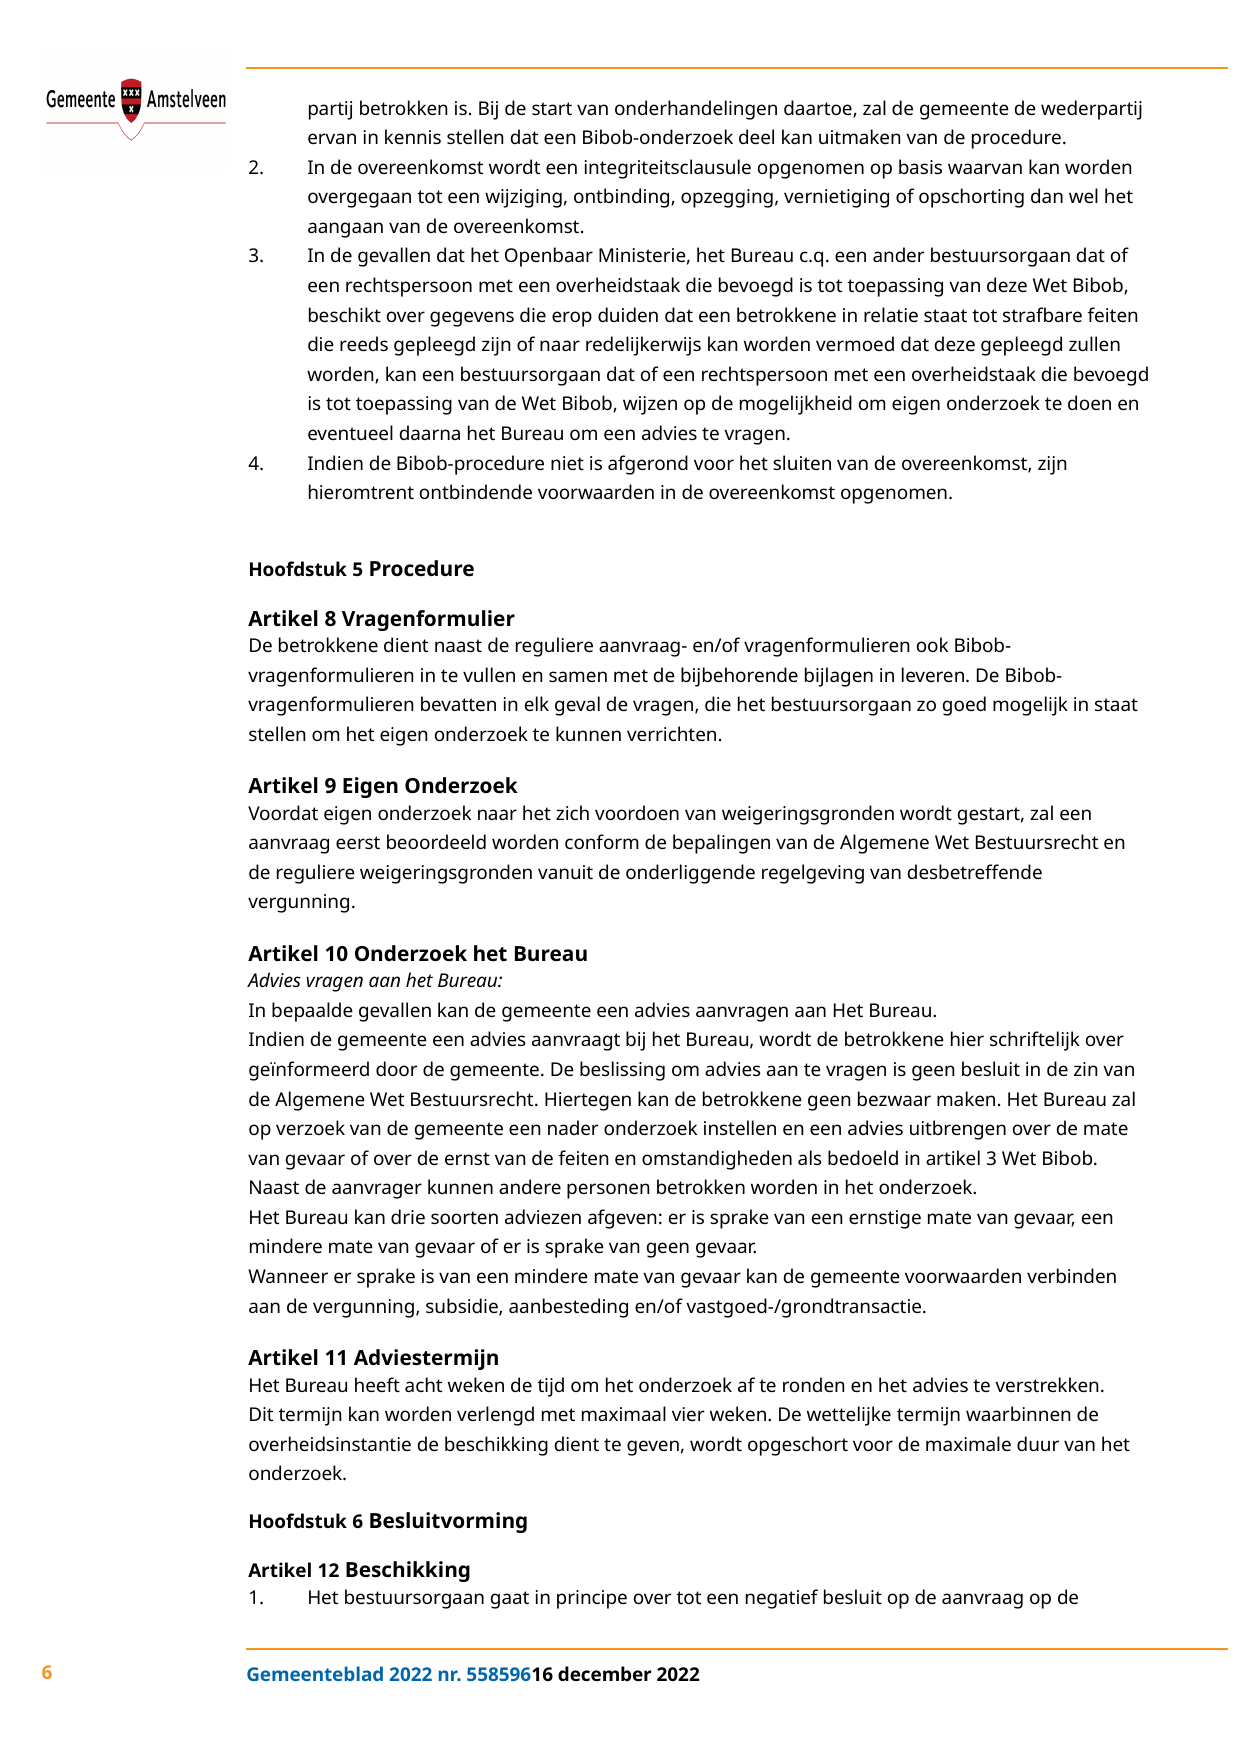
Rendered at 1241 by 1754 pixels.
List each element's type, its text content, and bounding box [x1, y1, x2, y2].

list Indien de Bibob-procedure niet is afgerond voor het sluiten van de overeenkomst, zijn hieromtrent ontbindende voorwaarden in de overeenkomst opgenomen. [248, 450, 1152, 505]
text Artikel 11 Adviestermijn [248, 1343, 1152, 1372]
list partij betrokken is. Bij de start van onderhandelingen daartoe, zal de gemeente de wederpartij ervan in kennis stellen dat een Bibob-onderzoek deel kan uitmaken van de procedure. [248, 95, 1152, 150]
picture [41, 47, 231, 172]
text Advies vragen aan het Bureau: [248, 967, 1152, 993]
text Voordat eigen onderzoek naar het zich voordoen van weigeringsgronden wordt gestart, zal een aanvraag eerst beoordeeld worden conform de bepalingen van de Algemene Wet Bestuursrecht en de reguliere weigeringsgronden vanuit de onderliggende regelgeving van desbetreffende vergunning. [248, 800, 1152, 914]
text Artikel 12 Beschikking [248, 1555, 1152, 1584]
text Hoofdstuk 6 Besluitvorming [248, 1506, 1152, 1534]
text Wanneer er sprake is van een mindere mate van gevaar kan de gemeente voorwaarden verbinden aan de vergunning, subsidie, aanbesteding en/of vastgoed-/grondtransactie. [248, 1263, 1152, 1319]
text Artikel 8 Vragenformulier [248, 604, 1152, 632]
list In de overeenkomst wordt een integriteitsclausule opgenomen op basis waarvan kan worden overgegaan tot een wijziging, ontbinding, opzegging, vernietiging of opschorting dan wel het aangaan van de overeenkomst. [248, 154, 1152, 239]
text Indien de gemeente een advies aanvraagt bij het Bureau, wordt de betrokkene hier schriftelijk over geïnformeerd door de gemeente. De beslissing om advies aan te vragen is geen besluit in de zin van de Algemene Wet Bestuursrecht. Hiertegen kan de betrokkene geen bezwaar maken. Het Bureau zal op verzoek van de gemeente een nader onderzoek instellen en een advies uitbrengen over de mate van gevaar of over de ernst van de feiten en omstandigheden als bedoeld in artikel 3 Wet Bibob. Naast de aanvrager kunnen andere personen betrokken worden in het onderzoek. [248, 1027, 1152, 1200]
text Het Bureau heeft acht weken de tijd om het onderzoek af te ronden en het advies te verstrekken. Dit termijn kan worden verlengd met maximaal vier weken. De wettelijke termijn waarbinnen de overheidsinstantie de beschikking dient te geven, wordt opgeschort voor de maximale duur van het onderzoek. [248, 1372, 1152, 1486]
list Het bestuursorgaan gaat in principe over tot een negatief besluit op de aanvraag op de [248, 1584, 1152, 1609]
list In de gevallen dat het Openbaar Ministerie, het Bureau c.q. een ander bestuursorgaan dat of een rechtspersoon met een overheidstaak die bevoegd is tot toepassing van deze Wet Bibob, beschikt over gegevens die erop duiden dat een betrokkene in relatie staat tot strafbare feiten die reeds gepleegd zijn of naar redelijkerwijs kan worden vermoed dat deze gepleegd zullen worden, kan een bestuursorgaan dat of een rechtspersoon met een overheidstaak die bevoegd is tot toepassing van de Wet Bibob, wijzen op de mogelijkheid om eigen onderzoek te doen en eventueel daarna het Bureau om een advies te vragen. [248, 243, 1152, 446]
text Hoofdstuk 5 Procedure [248, 554, 1152, 583]
text De betrokkene dient naast de reguliere aanvraag- en/of vragenformulieren ook Bibob-vragenformulieren in te vullen en samen met de bijbehorende bijlagen in leveren. De Bibob-vragenformulieren bevatten in elk geval de vragen, die het bestuursorgaan zo goed mogelijk in staat stellen om het eigen onderzoek te kunnen verrichten. [248, 632, 1152, 747]
text Artikel 9 Eigen Onderzoek [248, 771, 1152, 800]
text Het Bureau kan drie soorten adviezen afgeven: er is sprake van een ernstige mate van gevaar, een mindere mate van gevaar of er is sprake van geen gevaar. [248, 1204, 1152, 1259]
text Artikel 10 Onderzoek het Bureau [248, 939, 1152, 967]
text In bepaalde gevallen kan de gemeente een advies aanvragen aan Het Bureau. [248, 997, 1152, 1023]
